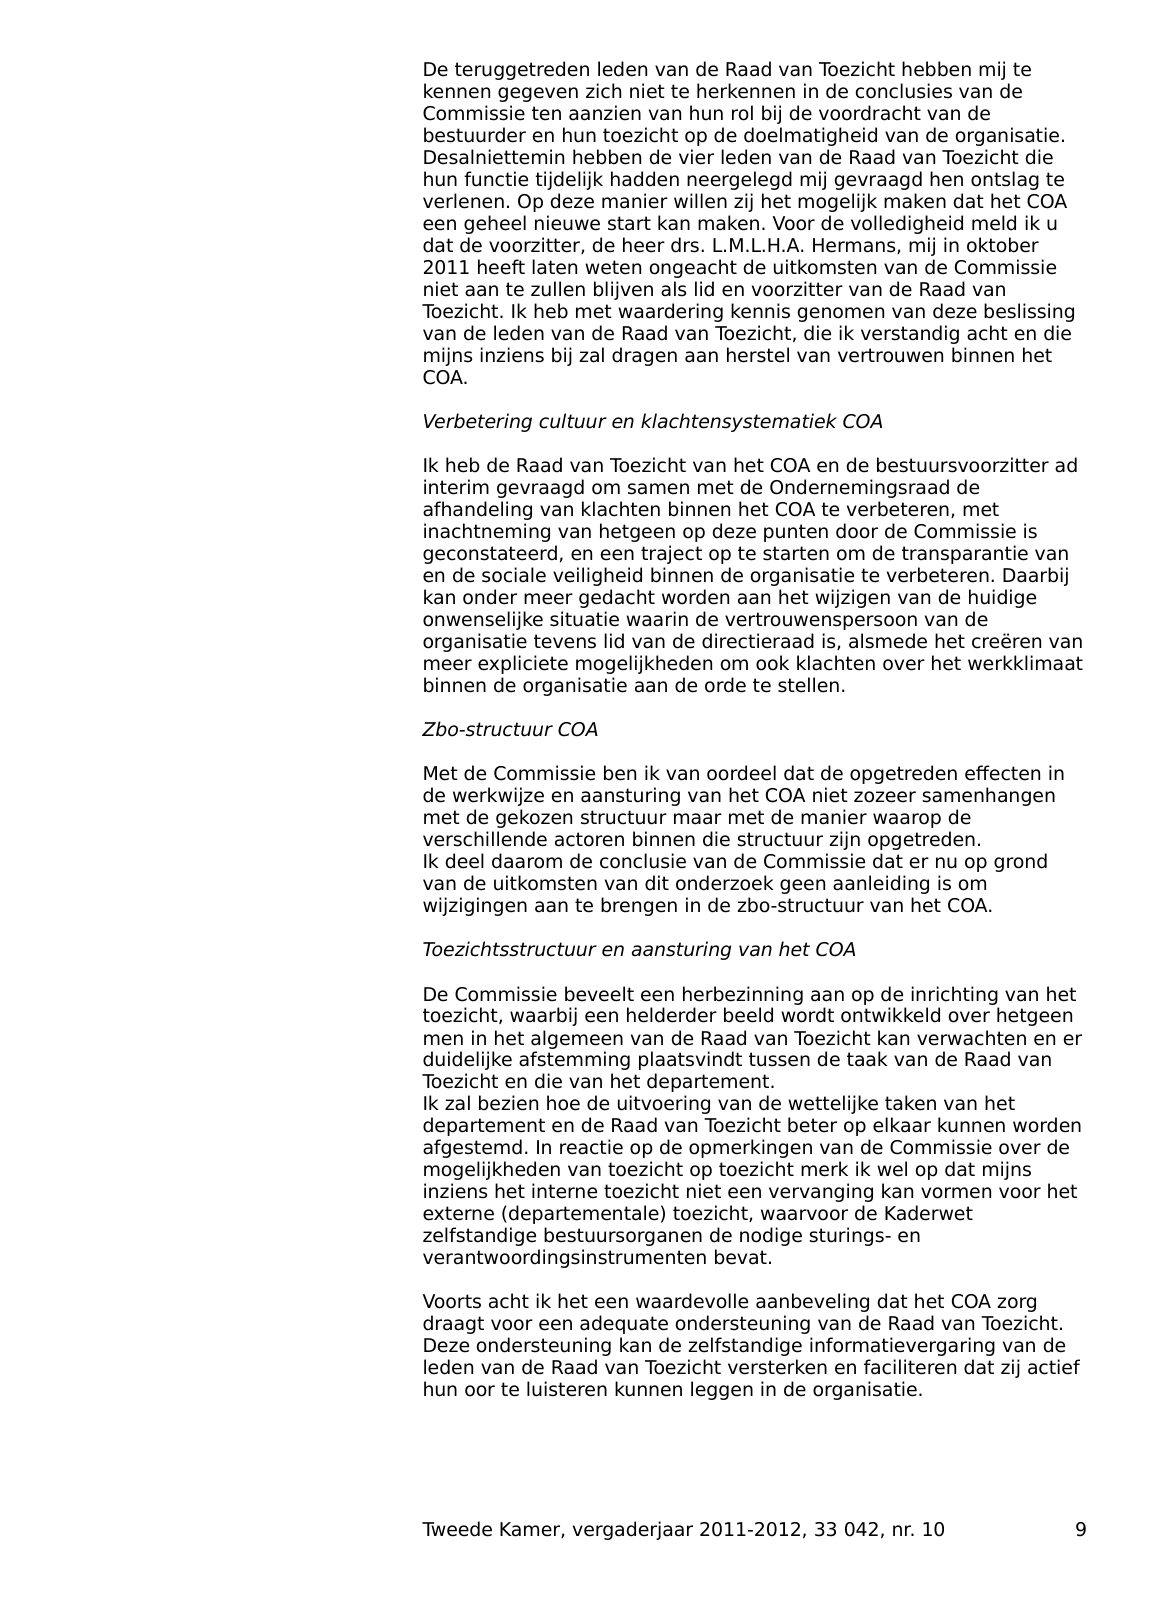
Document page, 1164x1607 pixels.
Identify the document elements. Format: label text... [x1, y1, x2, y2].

text Ik zal bezien hoe de uitvoering van de wettelijke taken van het departement en de Raad van Toezicht beter op elkaar kunnen worden afgestemd. In reactie op de opmerkingen van de Commissie over de mogelijkheden van toezicht op toezicht merk ik wel op dat mijns inziens het interne toezicht niet een vervanging kan vormen voor het externe (departementale) toezicht, waarvoor de Kaderwet zelfstandige bestuursorganen de nodige sturings- en verantwoordingsinstrumenten bevat. [422, 1093, 1087, 1269]
text Met de Commissie ben ik van oordeel dat de opgetreden effecten in de werkwijze en aansturing van het COA niet zozeer samenhangen met de gekozen structuur maar met de manier waarop de verschillende actoren binnen die structuur zijn opgetreden. [422, 763, 1087, 851]
subtitle Toezichtsstructuur en aansturing van het COA [422, 939, 1087, 961]
text Ik deel daarom de conclusie van de Commissie dat er nu op grond van de uitkomsten van dit onderzoek geen aanleiding is om wijzigingen aan te brengen in de zbo-structuur van het COA. [422, 851, 1087, 917]
text Voorts acht ik het een waardevolle aanbeveling dat het COA zorg draagt voor een adequate ondersteuning van de Raad van Toezicht. Deze ondersteuning kan de zelfstandige informatievergaring van de leden van de Raad van Toezicht versterken en faciliteren dat zij actief hun oor te luisteren kunnen leggen in de organisatie. [422, 1291, 1087, 1401]
subtitle Zbo-structuur COA [422, 719, 1087, 741]
subtitle Verbetering cultuur en klachtensystematiek COA [422, 411, 1087, 433]
text De Commissie beveelt een herbezinning aan op de inrichting van het toezicht, waarbij een helderder beeld wordt ontwikkeld over hetgeen men in het algemeen van de Raad van Toezicht kan verwachten en er duidelijke afstemming plaatsvindt tussen de taak van de Raad van Toezicht en die van het departement. [422, 983, 1087, 1093]
text De teruggetreden leden van de Raad van Toezicht hebben mij te kennen gegeven zich niet te herkennen in de conclusies van de Commissie ten aanzien van hun rol bij de voordracht van de bestuurder en hun toezicht op de doelmatigheid van de organisatie. Desalniettemin hebben de vier leden van de Raad van Toezicht die hun functie tijdelijk hadden neergelegd mij gevraagd hen ontslag te verlenen. Op deze manier willen zij het mogelijk maken dat het COA een geheel nieuwe start kan maken. Voor de volledigheid meld ik u dat de voorzitter, de heer drs. L.M.L.H.A. Hermans, mij in oktober 2011 heeft laten weten ongeacht de uitkomsten van de Commissie niet aan te zullen blijven als lid en voorzitter van de Raad van Toezicht. Ik heb met waardering kennis genomen van deze beslissing van de leden van de Raad van Toezicht, die ik verstandig acht en die mijns inziens bij zal dragen aan herstel van vertrouwen binnen het COA. [422, 59, 1087, 389]
text Ik heb de Raad van Toezicht van het COA en de bestuursvoorzitter ad interim gevraagd om samen met de Ondernemingsraad de afhandeling van klachten binnen het COA te verbeteren, met inachtneming van hetgeen op deze punten door de Commissie is geconstateerd, en een traject op te starten om de transparantie van en de sociale veiligheid binnen de organisatie te verbeteren. Daarbij kan onder meer gedacht worden aan het wijzigen van de huidige onwenselijke situatie waarin de vertrouwenspersoon van de organisatie tevens lid van de directieraad is, alsmede het creëren van meer expliciete mogelijkheden om ook klachten over het werkklimaat binnen de organisatie aan de orde te stellen. [422, 455, 1087, 697]
